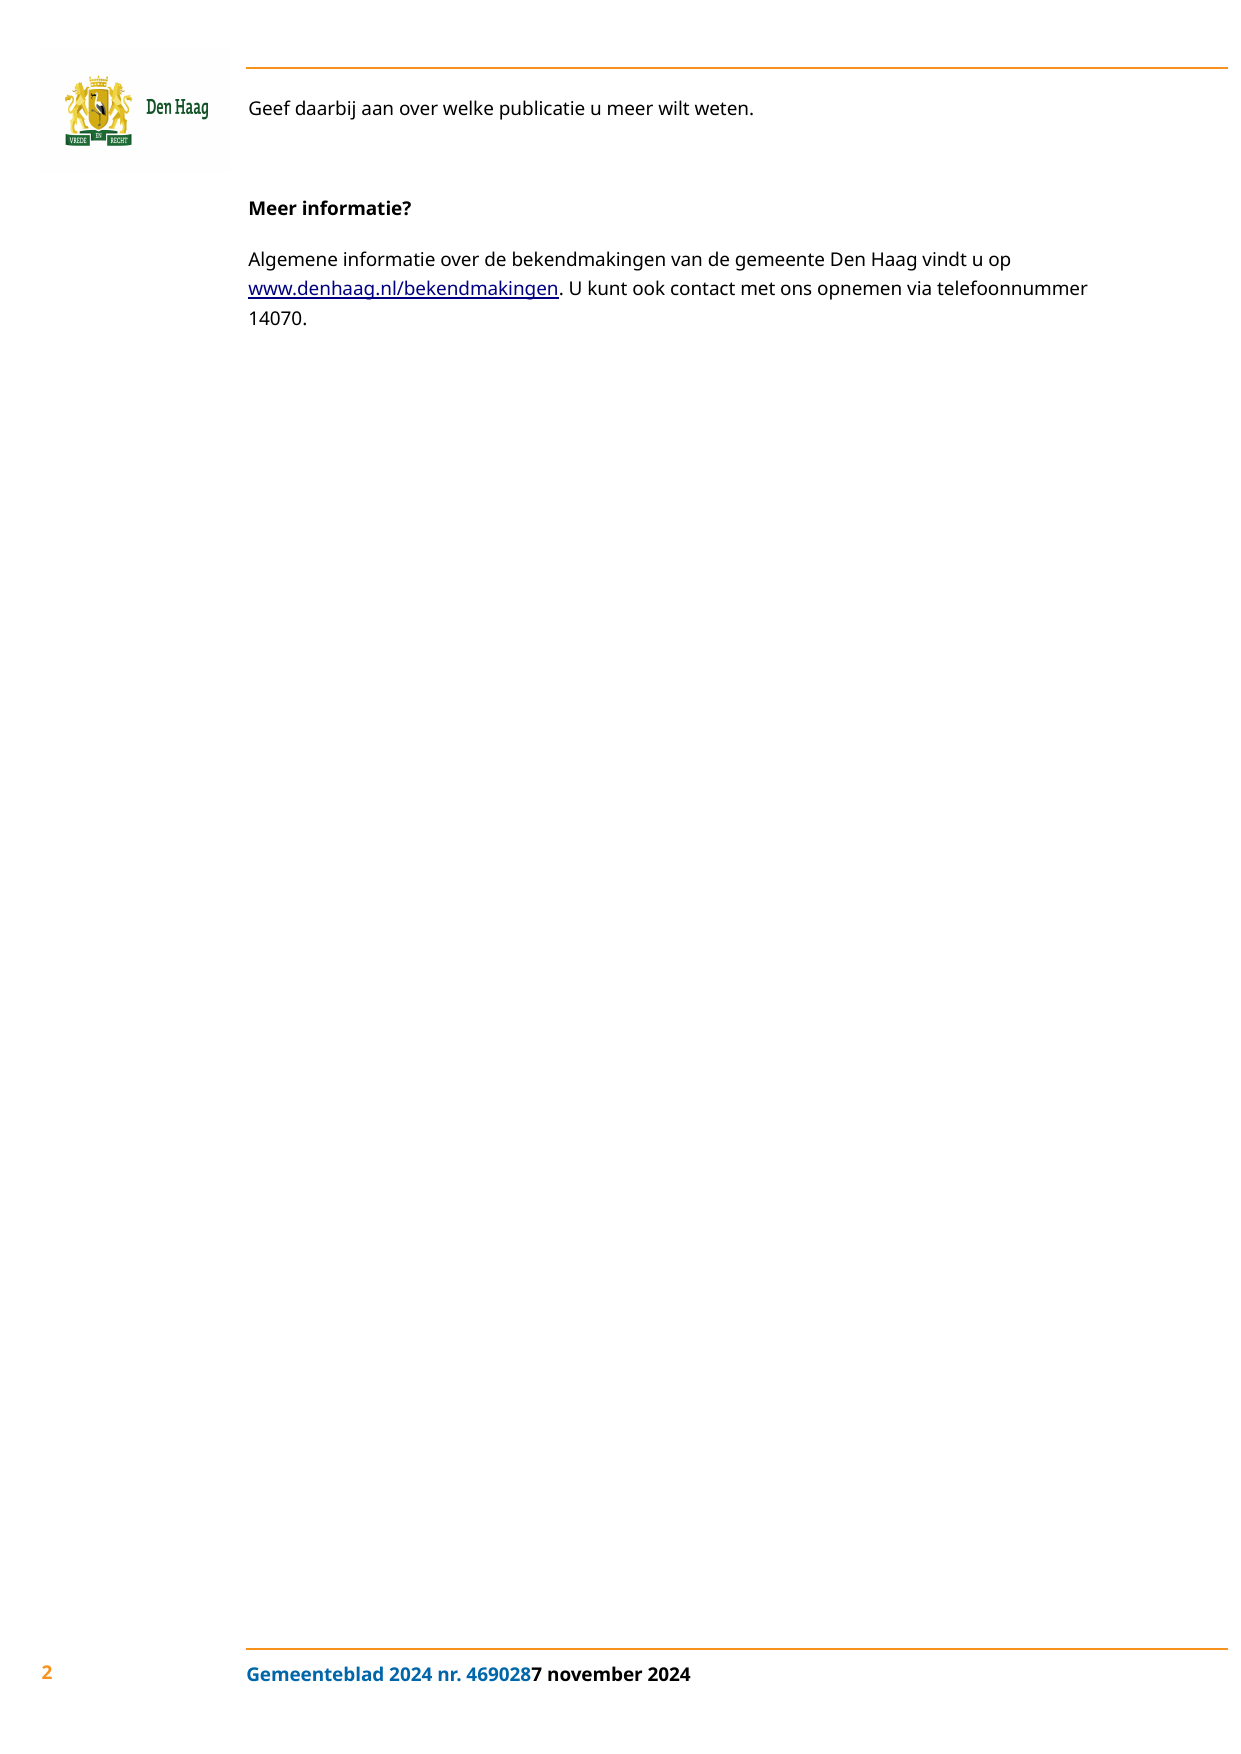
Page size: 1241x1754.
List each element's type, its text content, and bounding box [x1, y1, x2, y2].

picture [41, 47, 231, 172]
text Algemene informatie over de bekendmakingen van de gemeente Den Haag vindt u op www.denhaag.nl/bekendmakingen. U kunt ook contact met ons opnemen via telefoonnummer 14070. [248, 246, 1152, 331]
text Meer informatie? [248, 196, 1152, 221]
text Geef daarbij aan over welke publicatie u meer wilt weten. [248, 95, 1152, 121]
